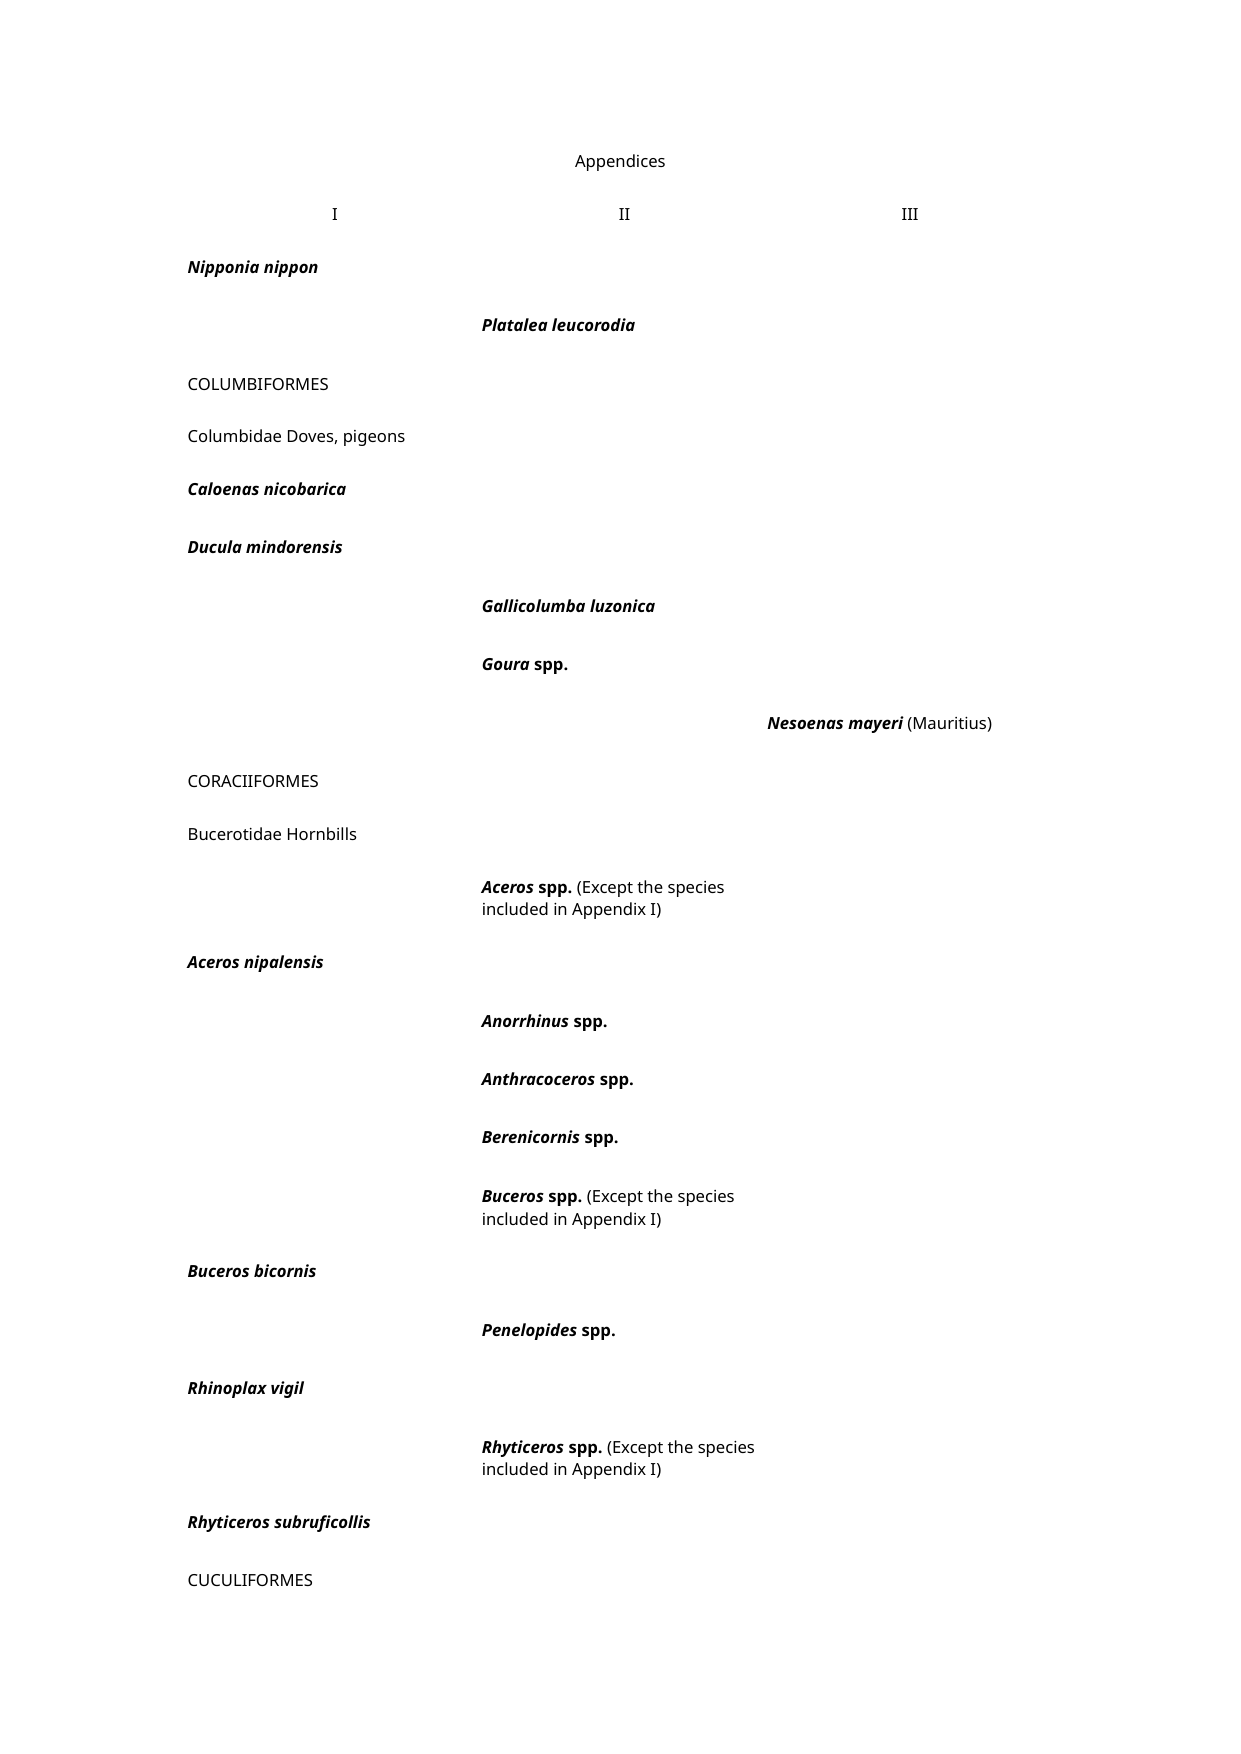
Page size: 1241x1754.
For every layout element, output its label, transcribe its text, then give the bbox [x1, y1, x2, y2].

table_cell [767, 1377, 1053, 1435]
table_cell CUCULIFORMES [188, 1569, 1053, 1592]
table_cell [767, 536, 1053, 594]
table_cell Berenicornis spp. [482, 1126, 767, 1184]
table_cell [767, 314, 1053, 372]
table_cell [188, 1318, 482, 1377]
table_header Appendices [188, 150, 1053, 203]
table_cell [482, 255, 767, 314]
table_cell [767, 653, 1053, 711]
table_cell Columbidae Doves, pigeons [188, 425, 1053, 478]
table_cell [767, 1511, 1053, 1569]
table_cell Nesoenas mayeri (Mauritius) [767, 711, 1053, 770]
table_cell [482, 1511, 767, 1569]
table_cell I [188, 203, 482, 255]
table_cell [767, 1435, 1053, 1511]
table_cell [767, 1318, 1053, 1377]
table_cell [188, 1126, 482, 1184]
table_cell [482, 951, 767, 1009]
table_cell Penelopides spp. [482, 1318, 767, 1377]
table_cell III [767, 203, 1053, 255]
table_cell Rhinoplax vigil [188, 1377, 482, 1435]
table_cell [482, 1260, 767, 1318]
table_cell [767, 875, 1053, 951]
table_cell [767, 1009, 1053, 1068]
table_cell [482, 1377, 767, 1435]
table_cell [188, 1435, 482, 1511]
table_cell CORACIIFORMES [188, 770, 1053, 823]
table_cell Buceros bicornis [188, 1260, 482, 1318]
table_cell Buceros spp. (Except the species included in Appendix I) [482, 1185, 767, 1260]
table_cell [188, 314, 482, 372]
table_cell Caloenas nicobarica [188, 478, 482, 536]
table_cell [482, 536, 767, 594]
table_cell Ducula mindorensis [188, 536, 482, 594]
table_cell II [482, 203, 767, 255]
table_cell [767, 1126, 1053, 1184]
table_cell Anorrhinus spp. [482, 1009, 767, 1068]
table_cell Anthracoceros spp. [482, 1068, 767, 1126]
table_cell Nipponia nippon [188, 255, 482, 314]
table_cell [767, 1068, 1053, 1126]
table_cell [767, 1260, 1053, 1318]
table_cell [188, 875, 482, 951]
table_cell [188, 711, 482, 770]
table_cell Gallicolumba luzonica [482, 595, 767, 653]
table_cell [188, 595, 482, 653]
table_cell Aceros spp. (Except the species included in Appendix I) [482, 875, 767, 951]
table_cell Goura spp. [482, 653, 767, 711]
table_cell Bucerotidae Hornbills [188, 823, 1053, 875]
table_cell [188, 1068, 482, 1126]
table_cell [767, 478, 1053, 536]
table_cell [767, 951, 1053, 1009]
table_cell [188, 1185, 482, 1260]
table_cell Rhyticeros subruficollis [188, 1511, 482, 1569]
table_cell Platalea leucorodia [482, 314, 767, 372]
table_cell Aceros nipalensis [188, 951, 482, 1009]
table_cell [767, 255, 1053, 314]
table_cell COLUMBIFORMES [188, 372, 1053, 425]
table_cell [767, 595, 1053, 653]
table_cell [482, 711, 767, 770]
table_cell Rhyticeros spp. (Except the species included in Appendix I) [482, 1435, 767, 1511]
table_cell [188, 653, 482, 711]
table_cell [188, 1009, 482, 1068]
table_cell [482, 478, 767, 536]
table_cell [767, 1185, 1053, 1260]
